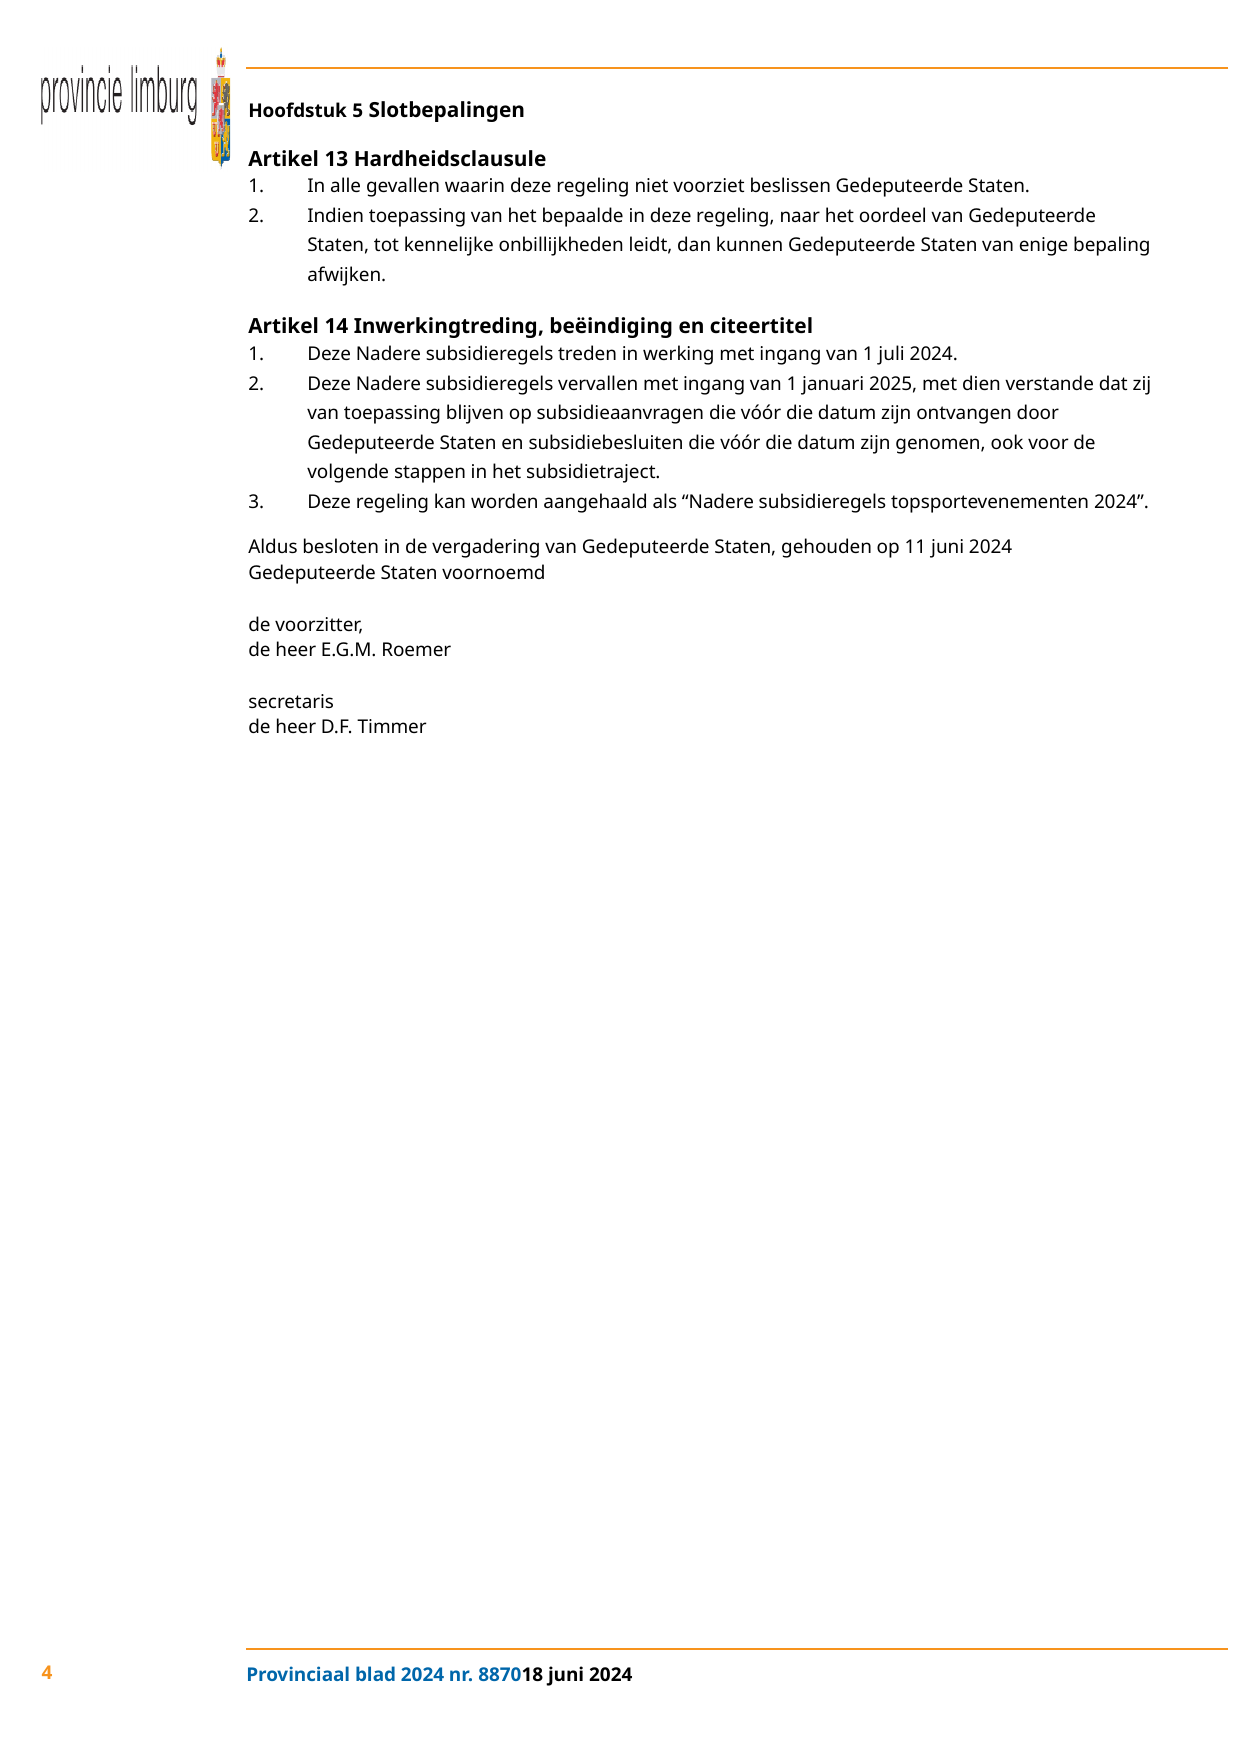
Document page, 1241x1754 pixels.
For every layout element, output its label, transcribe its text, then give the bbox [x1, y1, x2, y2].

list Deze Nadere subsidieregels treden in werking met ingang van 1 juli 2024. [248, 340, 1152, 366]
text Aldus besloten in de vergadering van Gedeputeerde Staten, gehouden op 11 juni 2024 [248, 534, 1152, 559]
text Artikel 13 Hardheidsclausule [248, 144, 1152, 172]
list Deze regeling kan worden aangehaald als “Nadere subsidieregels topsportevenementen 2024”. [248, 488, 1152, 514]
text Artikel 14 Inwerkingtreding, beëindiging en citeertitel [248, 312, 1152, 340]
text de voorzitter, [248, 611, 1152, 637]
text de heer D.F. Timmer [248, 714, 1152, 739]
text de heer E.G.M. Roemer [248, 637, 1152, 662]
list Deze Nadere subsidieregels vervallen met ingang van 1 januari 2025, met dien verstande dat zij van toepassing blijven op subsidieaanvragen die vóór die datum zijn ontvangen door Gedeputeerde Staten en subsidiebesluiten die vóór die datum zijn genomen, ook voor de volgende stappen in het subsidietraject. [248, 370, 1152, 484]
text Hoofdstuk 5 Slotbepalingen [248, 95, 1152, 123]
text Gedeputeerde Staten voornoemd [248, 559, 1152, 585]
list In alle gevallen waarin deze regeling niet voorziet beslissen Gedeputeerde Staten. [248, 172, 1152, 198]
text secretaris [248, 688, 1152, 714]
picture [41, 47, 231, 172]
list Indien toepassing van het bepaalde in deze regeling, naar het oordeel van Gedeputeerde Staten, tot kennelijke onbillijkheden leidt, dan kunnen Gedeputeerde Staten van enige bepaling afwijken. [248, 202, 1152, 287]
